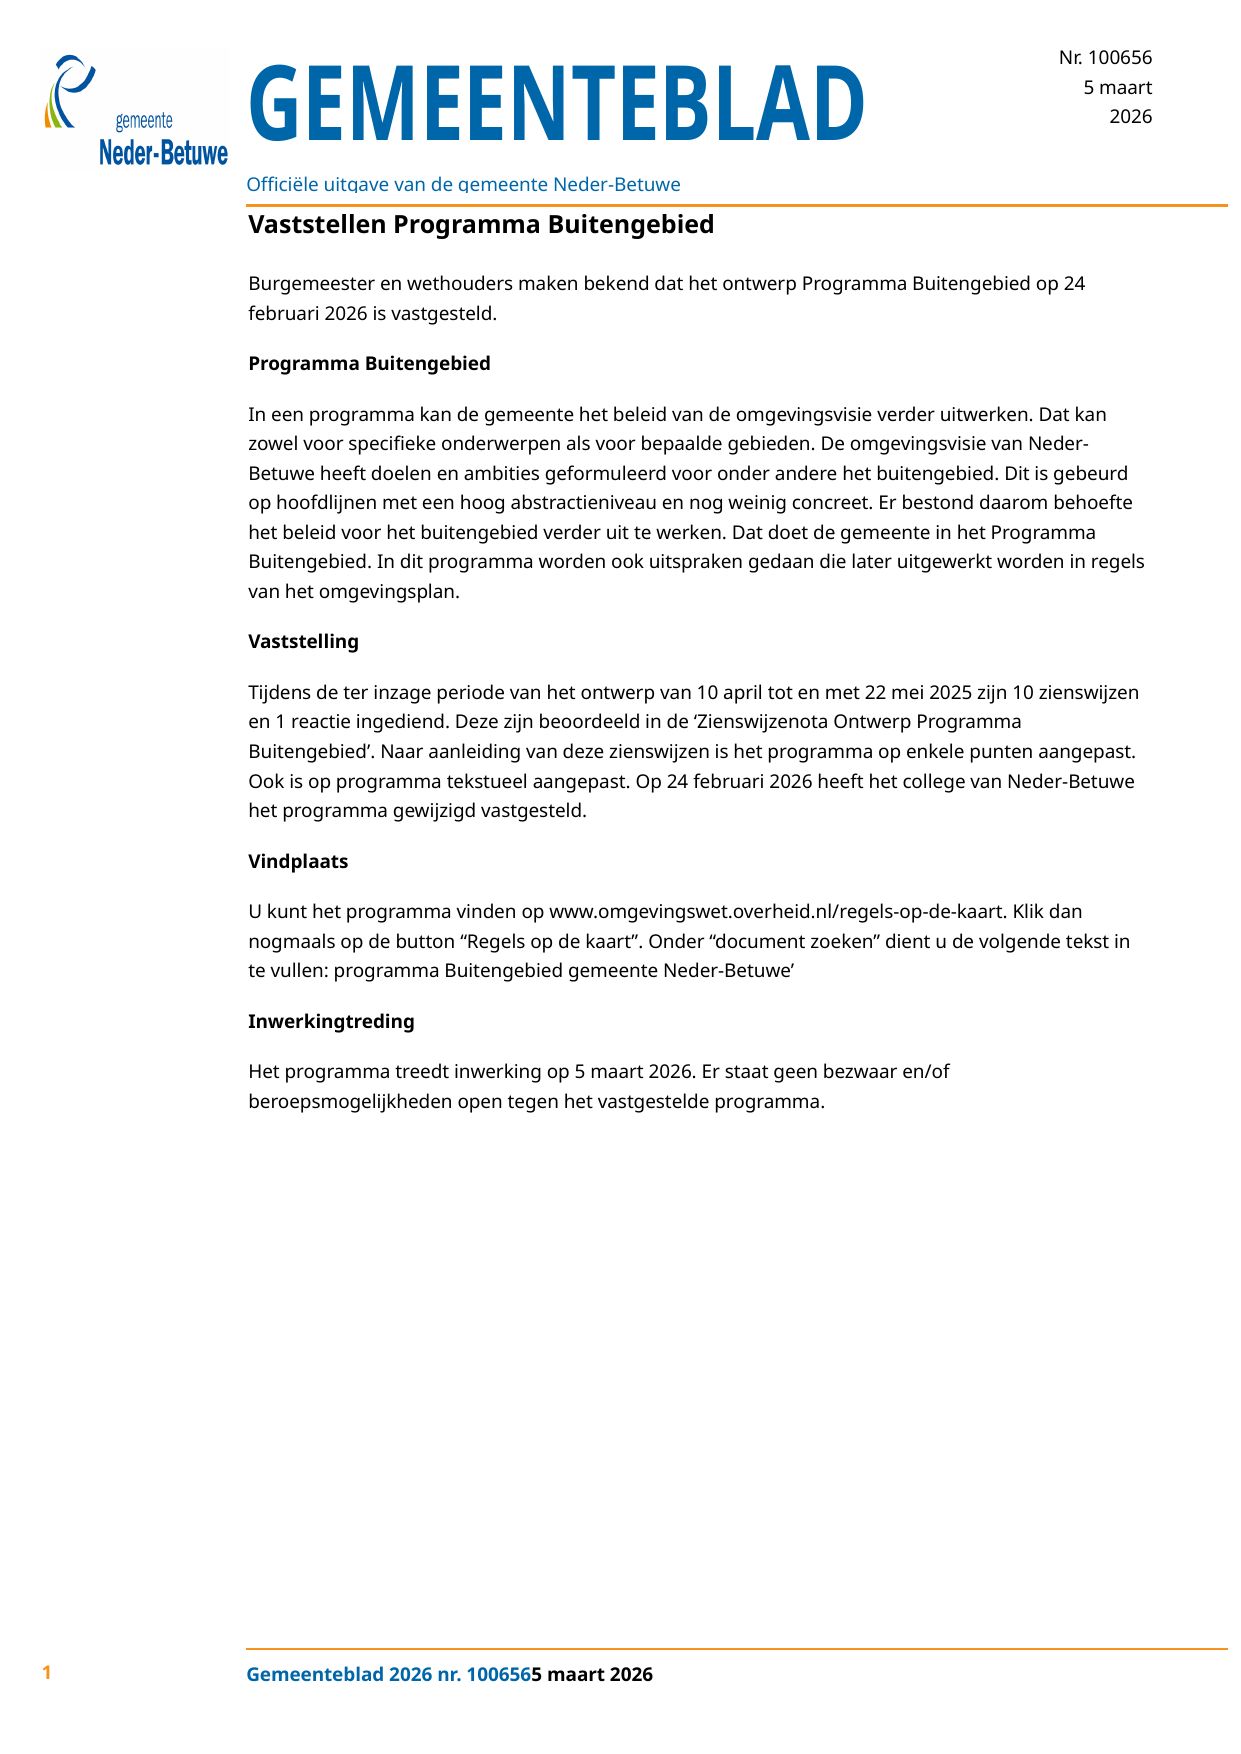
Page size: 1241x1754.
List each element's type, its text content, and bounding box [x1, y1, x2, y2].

picture [41, 47, 231, 172]
text Vaststellen Programma Buitengebied [248, 207, 1152, 241]
text Inwerkingtreding [248, 1008, 1152, 1033]
text In een programma kan de gemeente het beleid van de omgevingsvisie verder uitwerken. Dat kan zowel voor specifieke onderwerpen als voor bepaalde gebieden. De omgevingsvisie van Neder-Betuwe heeft doelen en ambities geformuleerd voor onder andere het buitengebied. Dit is gebeurd op hoofdlijnen met een hoog abstractieniveau en nog weinig concreet. Er bestond daarom behoefte het beleid voor het buitengebied verder uit te werken. Dat doet de gemeente in het Programma Buitengebied. In dit programma worden ook uitspraken gedaan die later uitgewerkt worden in regels van het omgevingsplan. [248, 401, 1152, 604]
text Tijdens de ter inzage periode van het ontwerp van 10 april tot en met 22 mei 2025 zijn 10 zienswijzen en 1 reactie ingediend. Deze zijn beoordeeld in de ‘Zienswijzenota Ontwerp Programma Buitengebied’. Naar aanleiding van deze zienswijzen is het programma op enkele punten aangepast. Ook is op programma tekstueel aangepast. Op 24 februari 2026 heeft het college van Neder-Betuwe het programma gewijzigd vastgesteld. [248, 679, 1152, 823]
text Burgemeester en wethouders maken bekend dat het ontwerp Programma Buitengebied op 24 februari 2026 is vastgesteld. [248, 270, 1152, 326]
text Programma Buitengebied [248, 350, 1152, 376]
text Het programma treedt inwerking op 5 maart 2026. Er staat geen bezwaar en/of beroepsmogelijkheden open tegen het vastgestelde programma. [248, 1058, 1152, 1113]
text U kunt het programma vinden op www.omgevingswet.overheid.nl/regels-op-de-kaart. Klik dan nogmaals op de button “Regels op de kaart”. Onder “document zoeken” dient u de volgende tekst in te vullen: programma Buitengebied gemeente Neder-Betuwe’ [248, 898, 1152, 983]
text Vindplaats [248, 848, 1152, 873]
text Vaststelling [248, 629, 1152, 654]
